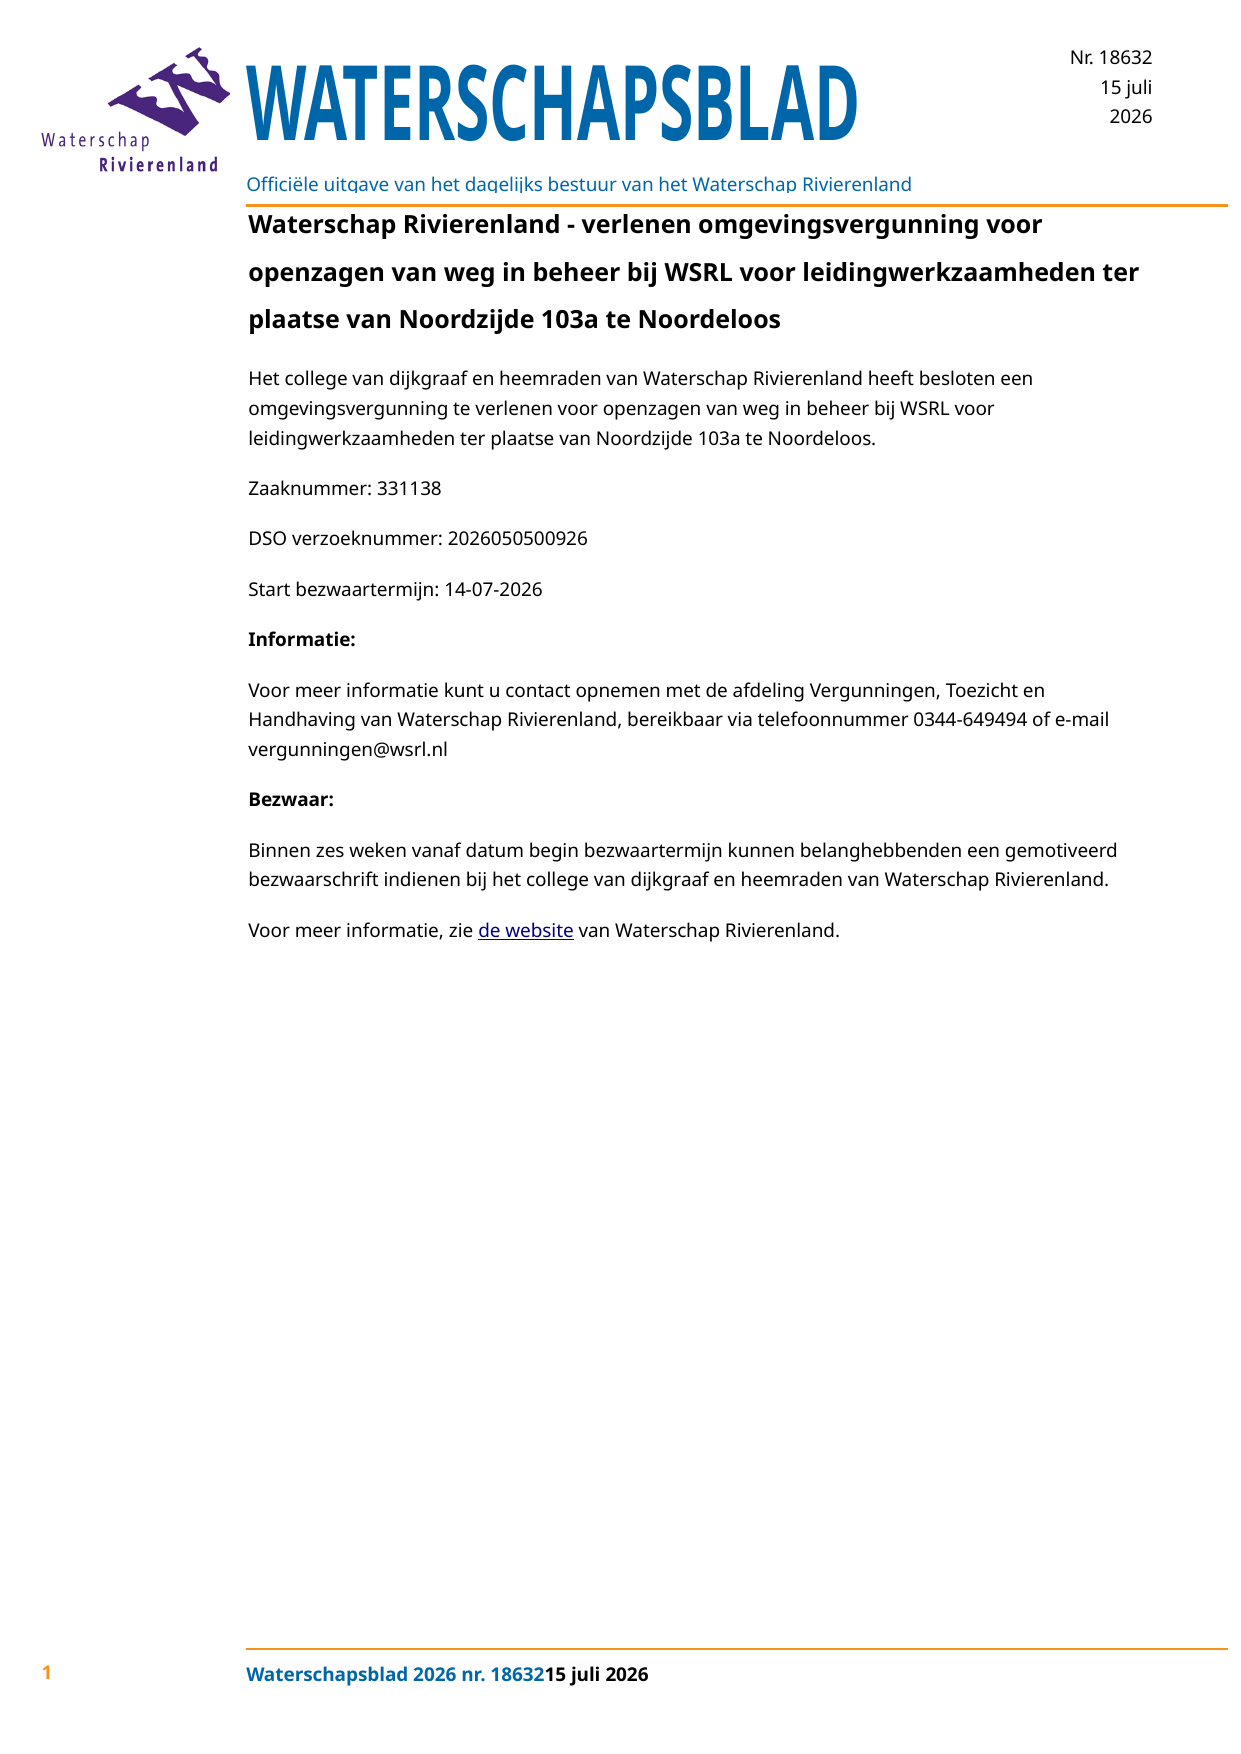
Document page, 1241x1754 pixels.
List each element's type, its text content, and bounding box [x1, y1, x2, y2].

picture [41, 47, 231, 172]
text Informatie: [248, 626, 1152, 652]
text Bezwaar: [248, 786, 1152, 812]
text Voor meer informatie, zie de website van Waterschap Rivierenland. [248, 917, 1152, 942]
text Zaaknummer: 331138 [248, 475, 1152, 501]
text Voor meer informatie kunt u contact opnemen met de afdeling Vergunningen, Toezicht en Handhaving van Waterschap Rivierenland, bereikbaar via telefoonnummer 0344-649494 of e-mail vergunningen@wsrl.nl [248, 677, 1152, 762]
text Waterschap Rivierenland - verlenen omgevingsvergunning voor openzagen van weg in beheer bij WSRL voor leidingwerkzaamheden ter plaatse van Noordzijde 103a te Noordeloos [248, 207, 1152, 336]
text Het college van dijkgraaf en heemraden van Waterschap Rivierenland heeft besloten een omgevingsvergunning te verlenen voor openzagen van weg in beheer bij WSRL voor leidingwerkzaamheden ter plaatse van Noordzijde 103a te Noordeloos. [248, 366, 1152, 450]
text Binnen zes weken vanaf datum begin bezwaartermijn kunnen belanghebbenden een gemotiveerd bezwaarschrift indienen bij het college van dijkgraaf en heemraden van Waterschap Rivierenland. [248, 837, 1152, 892]
text DSO verzoeknummer: 2026050500926 [248, 526, 1152, 551]
text Start bezwaartermijn: 14-07-2026 [248, 576, 1152, 602]
